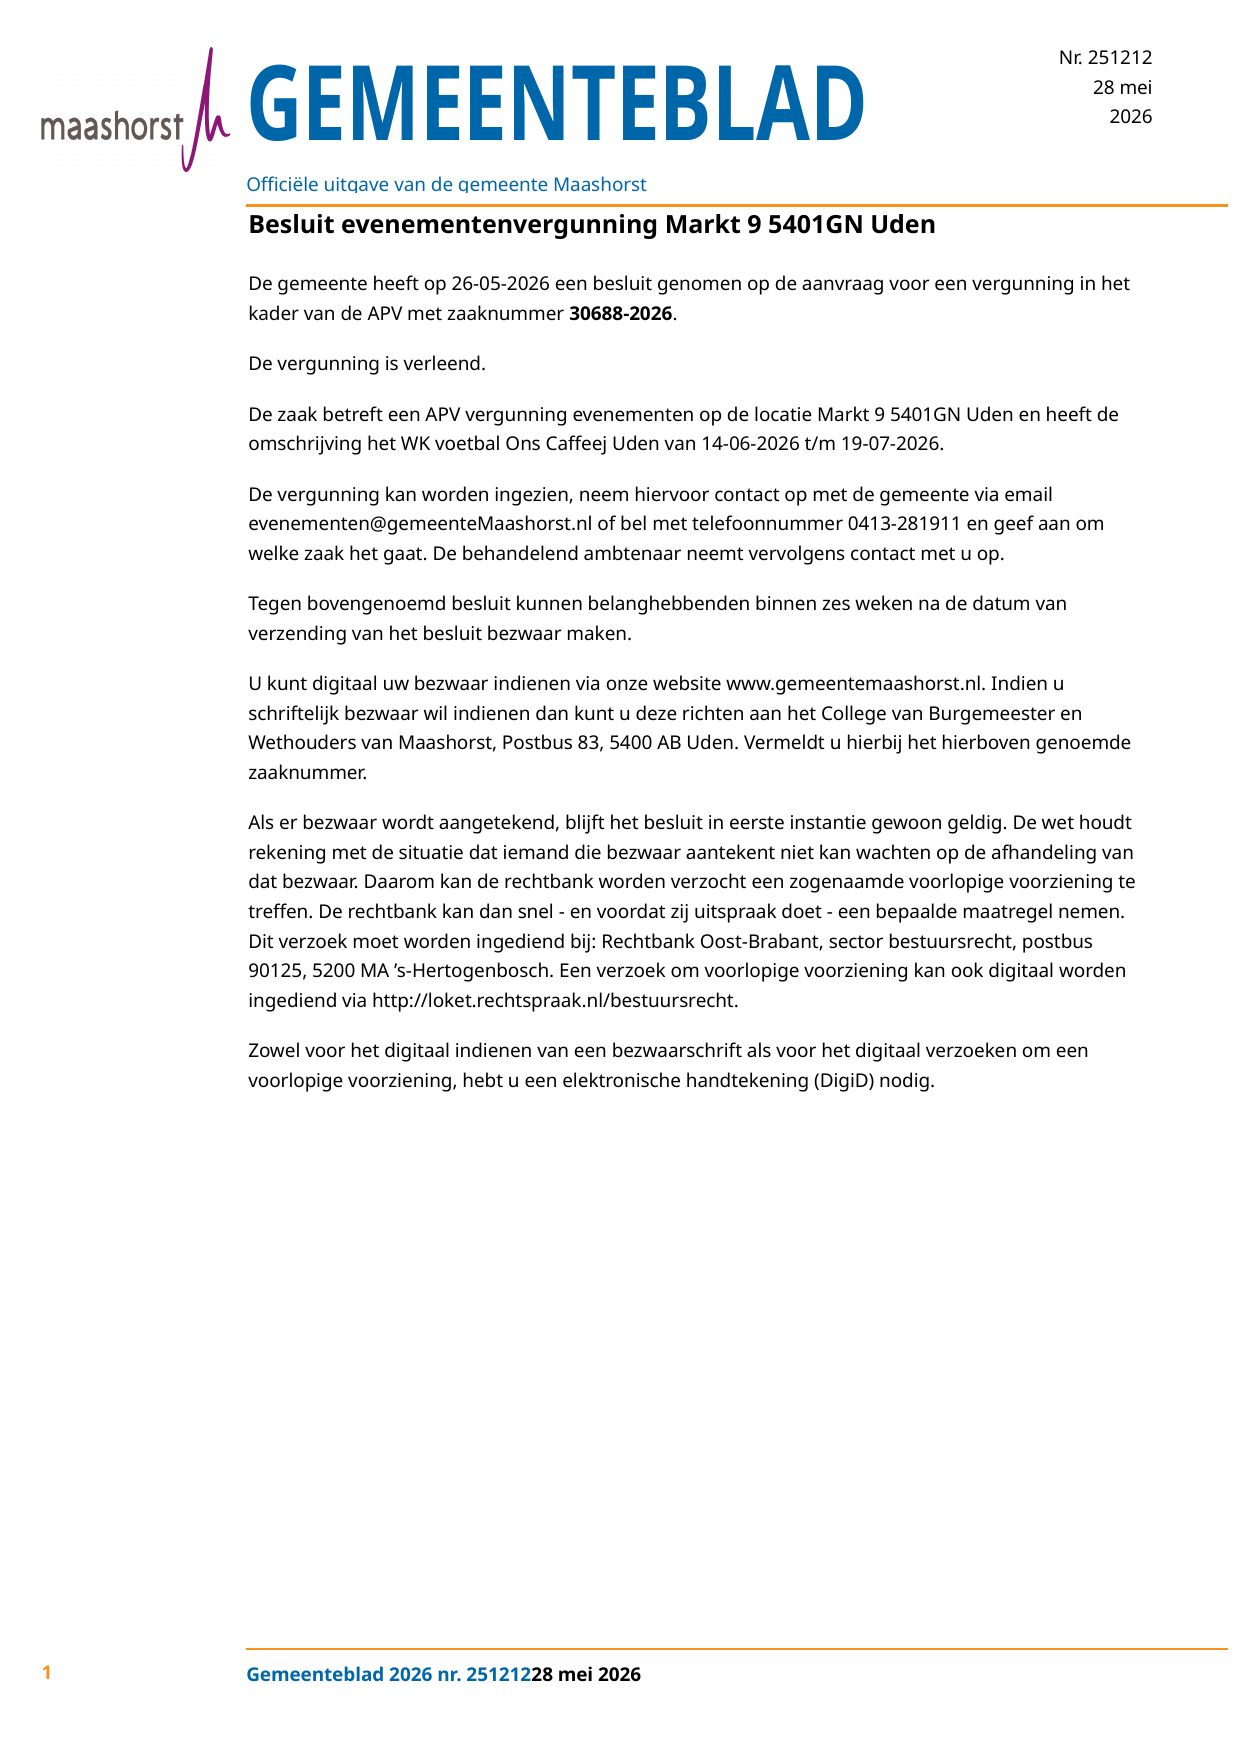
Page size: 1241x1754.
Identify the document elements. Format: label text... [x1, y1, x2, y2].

text De zaak betreft een APV vergunning evenementen op de locatie Markt 9 5401GN Uden en heeft de omschrijving het WK voetbal Ons Caffeej Uden van 14-06-2026 t/m 19-07-2026. [248, 401, 1152, 456]
text De vergunning kan worden ingezien, neem hiervoor contact op met de gemeente via email evenementen@gemeenteMaashorst.nl of bel met telefoonnummer 0413-281911 en geef aan om welke zaak het gaat. De behandelend ambtenaar neemt vervolgens contact met u op. [248, 481, 1152, 566]
picture [41, 47, 231, 172]
text De gemeente heeft op 26-05-2026 een besluit genomen op de aanvraag voor een vergunning in het kader van de APV met zaaknummer 30688-2026. [248, 270, 1152, 326]
text Besluit evenementenvergunning Markt 9 5401GN Uden [248, 207, 1152, 241]
text Als er bezwaar wordt aangetekend, blijft het besluit in eerste instantie gewoon geldig. De wet houdt rekening met de situatie dat iemand die bezwaar aantekent niet kan wachten op de afhandeling van dat bezwaar. Daarom kan de rechtbank worden verzocht een zogenaamde voorlopige voorziening te treffen. De rechtbank kan dan snel - en voordat zij uitspraak doet - een bepaalde maatregel nemen. Dit verzoek moet worden ingediend bij: Rechtbank Oost-Brabant, sector bestuursrecht, postbus 90125, 5200 MA ’s-Hertogenbosch. Een verzoek om voorlopige voorziening kan ook digitaal worden ingediend via http://loket.rechtspraak.nl/bestuursrecht. [248, 809, 1152, 1013]
text Zowel voor het digitaal indienen van een bezwaarschrift als voor het digitaal verzoeken om een voorlopige voorziening, hebt u een elektronische handtekening (DigiD) nodig. [248, 1037, 1152, 1093]
text Tegen bovengenoemd besluit kunnen belanghebbenden binnen zes weken na de datum van verzending van het besluit bezwaar maken. [248, 590, 1152, 646]
text De vergunning is verleend. [248, 350, 1152, 376]
text U kunt digitaal uw bezwaar indienen via onze website www.gemeentemaashorst.nl. Indien u schriftelijk bezwaar wil indienen dan kunt u deze richten aan het College van Burgemeester en Wethouders van Maashorst, Postbus 83, 5400 AB Uden. Vermeldt u hierbij het hierboven genoemde zaaknummer. [248, 670, 1152, 785]
